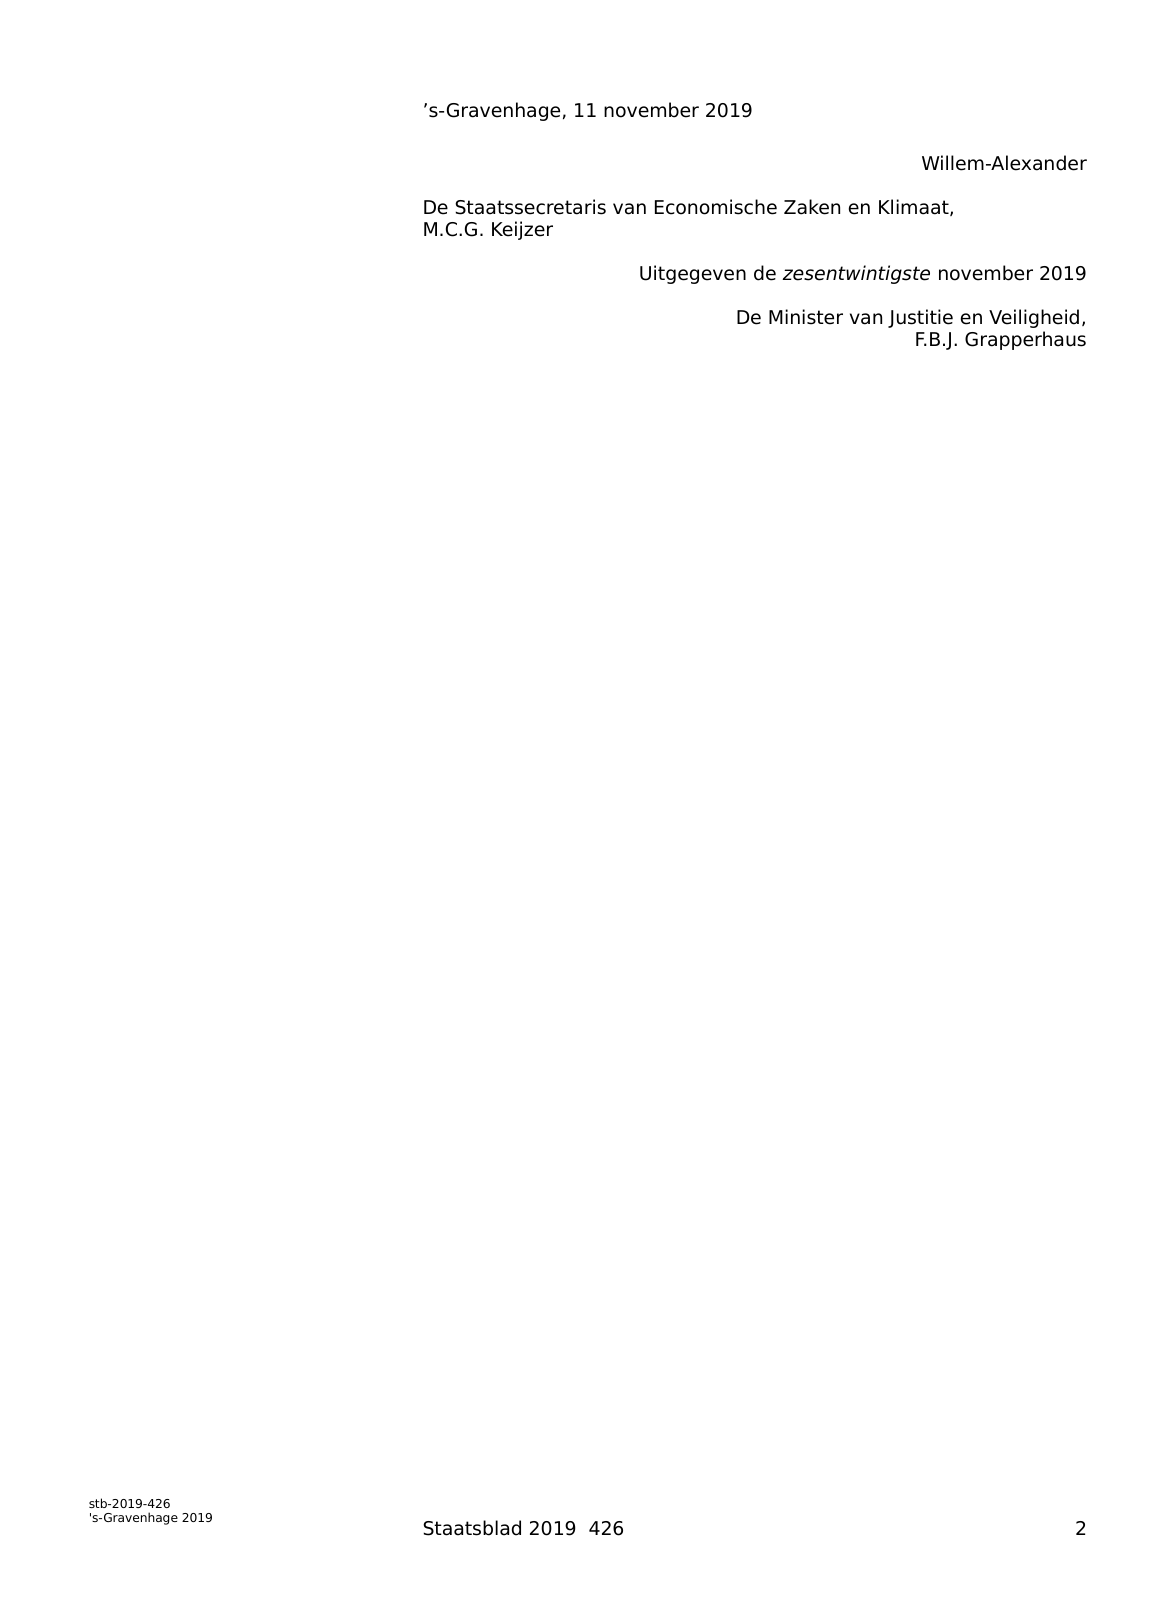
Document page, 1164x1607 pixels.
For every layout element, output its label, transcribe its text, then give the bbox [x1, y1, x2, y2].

text Willem-Alexander [422, 152, 1087, 174]
text Uitgegeven de zesentwintigste november 2019 [422, 263, 1087, 285]
text De Staatssecretaris van Economische Zaken en Klimaat, M.C.G. Keijzer [422, 197, 1087, 241]
text stb-2019-426 [88, 1497, 323, 1511]
text De Minister van Justitie en Veiligheid, F.B.J. Grapperhaus [422, 307, 1087, 351]
text 's-Gravenhage 2019 [88, 1511, 323, 1525]
text ’s-Gravenhage, 11 november 2019 [422, 100, 1087, 122]
